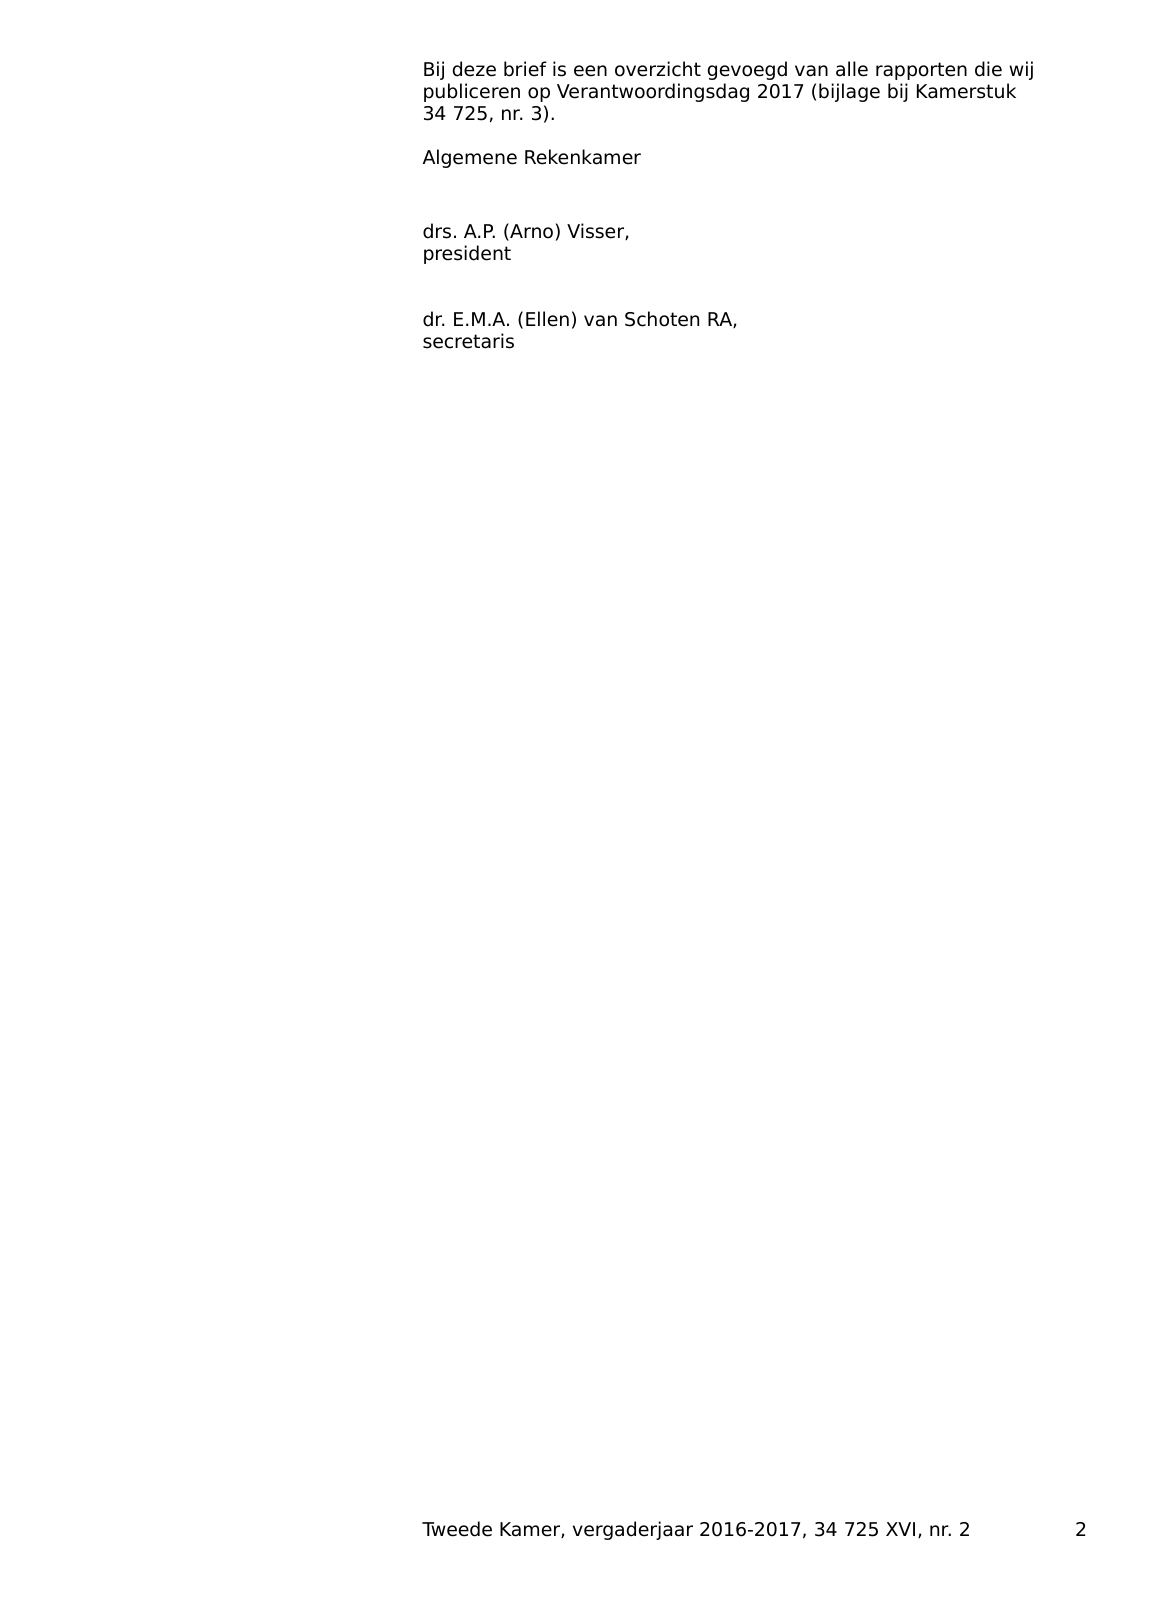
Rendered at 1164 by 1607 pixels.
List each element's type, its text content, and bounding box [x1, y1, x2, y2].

text drs. A.P. (Arno) Visser, president [422, 199, 1087, 265]
text Algemene Rekenkamer [422, 147, 1087, 169]
text dr. E.M.A. (Ellen) van Schoten RA, secretaris [422, 287, 1087, 353]
text Bij deze brief is een overzicht gevoegd van alle rapporten die wij publiceren op Verantwoordingsdag 2017 (bijlage bij Kamerstuk 34 725, nr. 3). [422, 59, 1087, 125]
